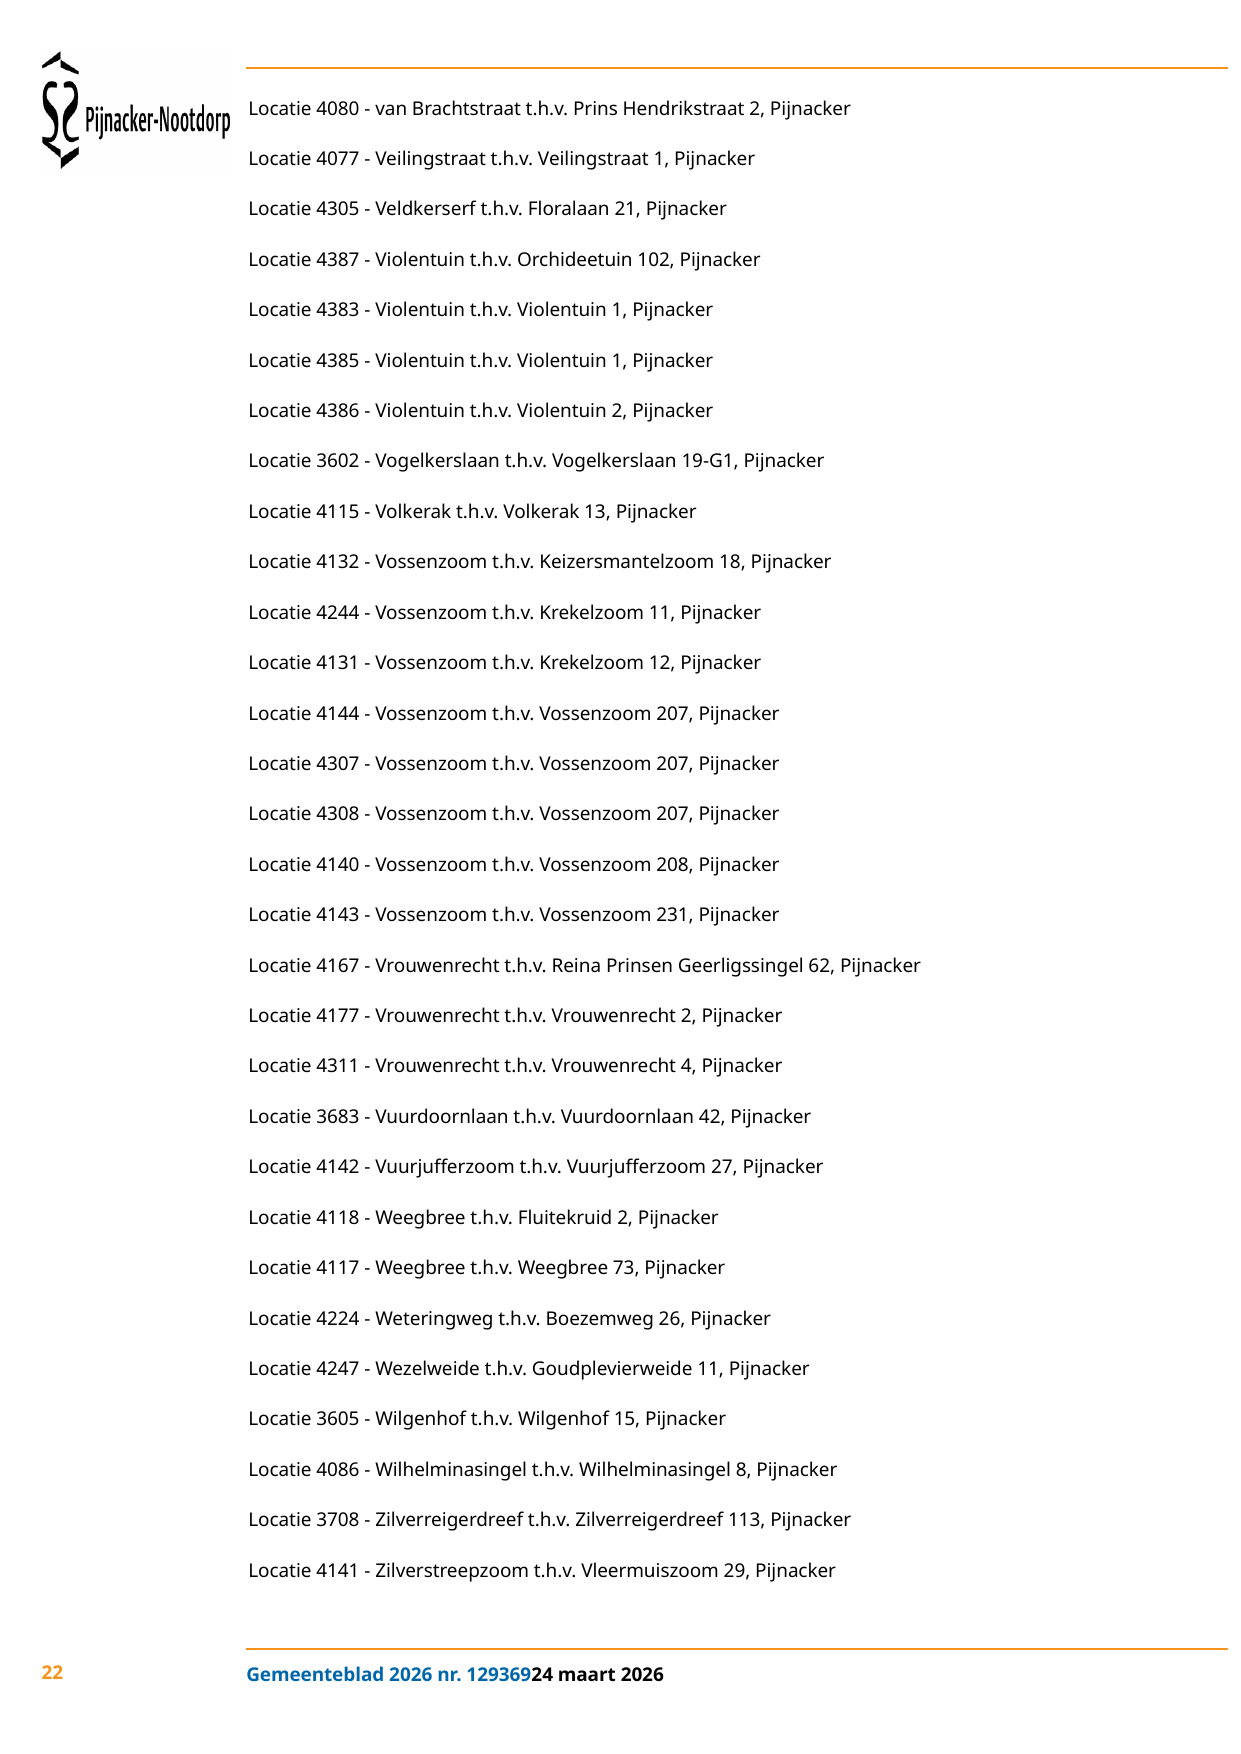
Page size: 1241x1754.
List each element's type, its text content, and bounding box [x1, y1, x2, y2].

text Locatie 3708 - Zilverreigerdreef t.h.v. Zilverreigerdreef 113, Pijnacker [248, 1506, 1152, 1532]
text Locatie 4131 - Vossenzoom t.h.v. Krekelzoom 12, Pijnacker [248, 649, 1152, 675]
text Locatie 4140 - Vossenzoom t.h.v. Vossenzoom 208, Pijnacker [248, 851, 1152, 877]
text Locatie 4224 - Weteringweg t.h.v. Boezemweg 26, Pijnacker [248, 1305, 1152, 1331]
text Locatie 4117 - Weegbree t.h.v. Weegbree 73, Pijnacker [248, 1254, 1152, 1280]
text Locatie 4247 - Wezelweide t.h.v. Goudplevierweide 11, Pijnacker [248, 1355, 1152, 1381]
text Locatie 4385 - Violentuin t.h.v. Violentuin 1, Pijnacker [248, 347, 1152, 373]
text Locatie 4142 - Vuurjufferzoom t.h.v. Vuurjufferzoom 27, Pijnacker [248, 1153, 1152, 1179]
text Locatie 3683 - Vuurdoornlaan t.h.v. Vuurdoornlaan 42, Pijnacker [248, 1103, 1152, 1129]
text Locatie 4143 - Vossenzoom t.h.v. Vossenzoom 231, Pijnacker [248, 901, 1152, 927]
text Locatie 4386 - Violentuin t.h.v. Violentuin 2, Pijnacker [248, 397, 1152, 423]
text Locatie 3602 - Vogelkerslaan t.h.v. Vogelkerslaan 19-G1, Pijnacker [248, 448, 1152, 473]
text Locatie 4311 - Vrouwenrecht t.h.v. Vrouwenrecht 4, Pijnacker [248, 1053, 1152, 1078]
text Locatie 4383 - Violentuin t.h.v. Violentuin 1, Pijnacker [248, 296, 1152, 322]
text Locatie 3605 - Wilgenhof t.h.v. Wilgenhof 15, Pijnacker [248, 1406, 1152, 1431]
text Locatie 4387 - Violentuin t.h.v. Orchideetuin 102, Pijnacker [248, 246, 1152, 272]
text Locatie 4141 - Zilverstreepzoom t.h.v. Vleermuiszoom 29, Pijnacker [248, 1557, 1152, 1583]
text Locatie 4167 - Vrouwenrecht t.h.v. Reina Prinsen Geerligssingel 62, Pijnacker [248, 952, 1152, 978]
text Locatie 4144 - Vossenzoom t.h.v. Vossenzoom 207, Pijnacker [248, 700, 1152, 726]
text Locatie 4118 - Weegbree t.h.v. Fluitekruid 2, Pijnacker [248, 1204, 1152, 1230]
text Locatie 4132 - Vossenzoom t.h.v. Keizersmantelzoom 18, Pijnacker [248, 548, 1152, 574]
text Locatie 4115 - Volkerak t.h.v. Volkerak 13, Pijnacker [248, 498, 1152, 524]
text Locatie 4077 - Veilingstraat t.h.v. Veilingstraat 1, Pijnacker [248, 145, 1152, 171]
text Locatie 4086 - Wilhelminasingel t.h.v. Wilhelminasingel 8, Pijnacker [248, 1456, 1152, 1482]
text Locatie 4244 - Vossenzoom t.h.v. Krekelzoom 11, Pijnacker [248, 599, 1152, 625]
text Locatie 4307 - Vossenzoom t.h.v. Vossenzoom 207, Pijnacker [248, 750, 1152, 776]
text Locatie 4080 - van Brachtstraat t.h.v. Prins Hendrikstraat 2, Pijnacker [248, 95, 1152, 121]
text Locatie 4305 - Veldkerserf t.h.v. Floralaan 21, Pijnacker [248, 196, 1152, 221]
text Locatie 4308 - Vossenzoom t.h.v. Vossenzoom 207, Pijnacker [248, 801, 1152, 826]
picture [41, 47, 231, 172]
text Locatie 4177 - Vrouwenrecht t.h.v. Vrouwenrecht 2, Pijnacker [248, 1002, 1152, 1028]
